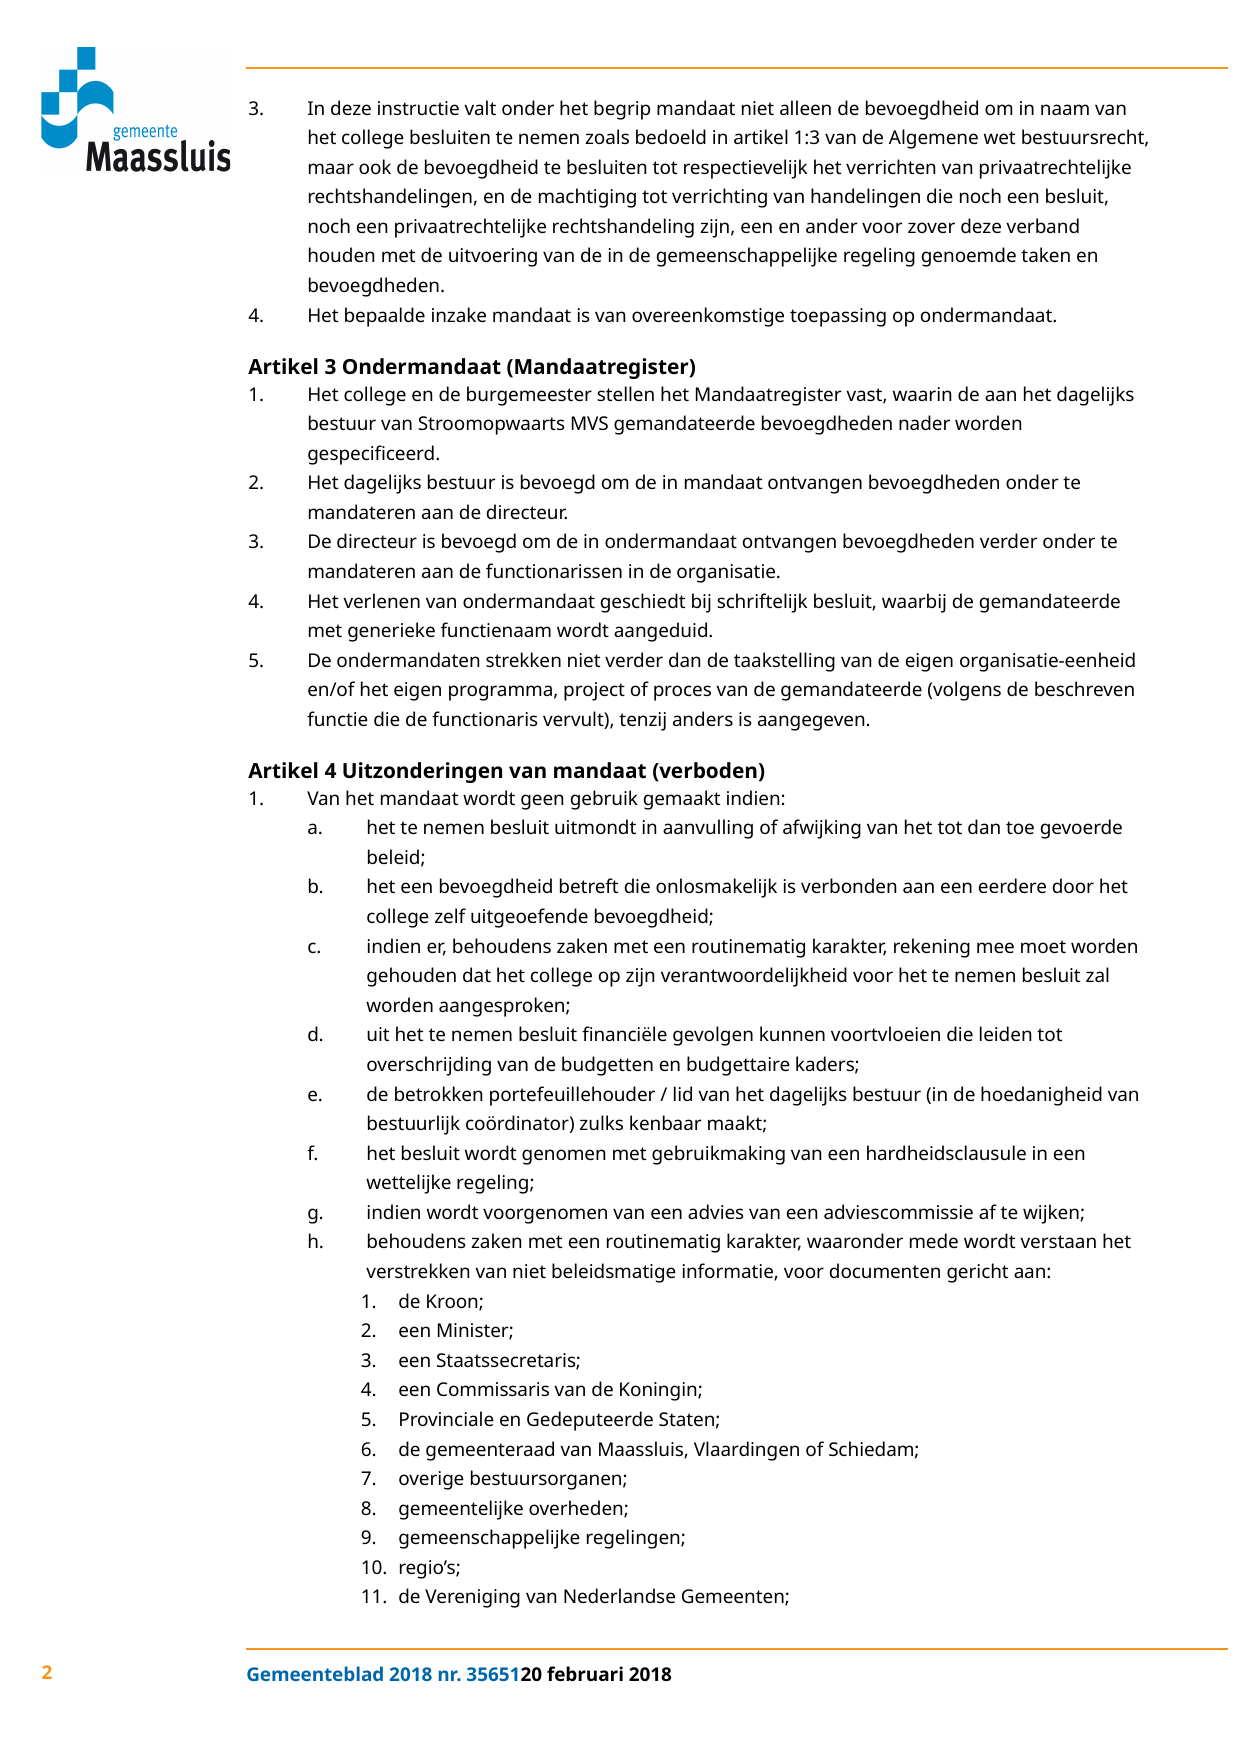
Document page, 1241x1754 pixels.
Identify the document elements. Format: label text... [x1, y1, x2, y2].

text Artikel 4 Uitzonderingen van mandaat (verboden) [248, 757, 1152, 785]
list De ondermandaten strekken niet verder dan de taakstelling van de eigen organisatie-eenheid en/of het eigen programma, project of proces van de gemandateerde (volgens de beschreven functie die de functionaris vervult), tenzij anders is aangegeven. [248, 647, 1152, 732]
text Artikel 3 Ondermandaat (Mandaatregister) [248, 352, 1152, 381]
picture [41, 47, 77, 92]
list Provinciale en Gedeputeerde Staten; [361, 1406, 1152, 1432]
list het te nemen besluit uitmondt in aanvulling of afwijking van het tot dan toe gevoerde beleid; [307, 814, 1152, 870]
list de Kroon; [361, 1288, 1152, 1314]
list de Vereniging van Nederlandse Gemeenten; [361, 1584, 1152, 1609]
list de gemeenteraad van Maassluis, Vlaardingen of Schiedam; [361, 1436, 1152, 1462]
list gemeenschappelijke regelingen; [361, 1524, 1152, 1550]
list behoudens zaken met een routinematig karakter, waaronder mede wordt verstaan het verstrekken van niet beleidsmatige informatie, voor documenten gericht aan: [307, 1229, 1152, 1284]
list overige bestuursorganen; [361, 1465, 1152, 1491]
list Het dagelijks bestuur is bevoegd om de in mandaat ontvangen bevoegdheden onder te mandateren aan de directeur. [248, 469, 1152, 525]
list De directeur is bevoegd om de in ondermandaat ontvangen bevoegdheden verder onder te mandateren aan de functionarissen in de organisatie. [248, 529, 1152, 584]
list de betrokken portefeuillehouder / lid van het dagelijks bestuur (in de hoedanigheid van bestuurlijk coördinator) zulks kenbaar maakt; [307, 1081, 1152, 1136]
picture [41, 47, 231, 172]
list het besluit wordt genomen met gebruikmaking van een hardheidsclausule in een wettelijke regeling; [307, 1140, 1152, 1195]
list Van het mandaat wordt geen gebruik gemaakt indien: [248, 785, 1152, 811]
list een Staatssecretaris; [361, 1347, 1152, 1373]
list indien wordt voorgenomen van een advies van een adviescommissie af te wijken; [307, 1199, 1152, 1225]
list regio’s; [361, 1554, 1152, 1580]
list gemeentelijke overheden; [361, 1495, 1152, 1521]
list Het college en de burgemeester stellen het Mandaatregister vast, waarin de aan het dagelijks bestuur van Stroomopwaarts MVS gemandateerde bevoegdheden nader worden gespecificeerd. [248, 381, 1152, 466]
list indien er, behoudens zaken met een routinematig karakter, rekening mee moet worden gehouden dat het college op zijn verantwoordelijkheid voor het te nemen besluit zal worden aangesproken; [307, 933, 1152, 1018]
list Het bepaalde inzake mandaat is van overeenkomstige toepassing op ondermandaat. [248, 302, 1152, 328]
list een Commissaris van de Koningin; [361, 1377, 1152, 1402]
list uit het te nemen besluit financiële gevolgen kunnen voortvloeien die leiden tot overschrijding van de budgetten en budgettaire kaders; [307, 1022, 1152, 1077]
list In deze instructie valt onder het begrip mandaat niet alleen de bevoegdheid om in naam van het college besluiten te nemen zoals bedoeld in artikel 1:3 van de Algemene wet bestuursrecht, maar ook de bevoegdheid te besluiten tot respectievelijk het verrichten van privaatrechtelijke rechtshandelingen, en de machtiging tot verrichting van handelingen die noch een besluit, noch een privaatrechtelijke rechtshandeling zijn, een en ander voor zover deze verband houden met de uitvoering van de in de gemeenschappelijke regeling genoemde taken en bevoegdheden. [248, 95, 1152, 298]
list een Minister; [361, 1317, 1152, 1343]
list het een bevoegdheid betreft die onlosmakelijk is verbonden aan een eerdere door het college zelf uitgeoefende bevoegdheid; [307, 874, 1152, 929]
list Het verlenen van ondermandaat geschiedt bij schriftelijk besluit, waarbij de gemandateerde met generieke functienaam wordt aangeduid. [248, 588, 1152, 643]
